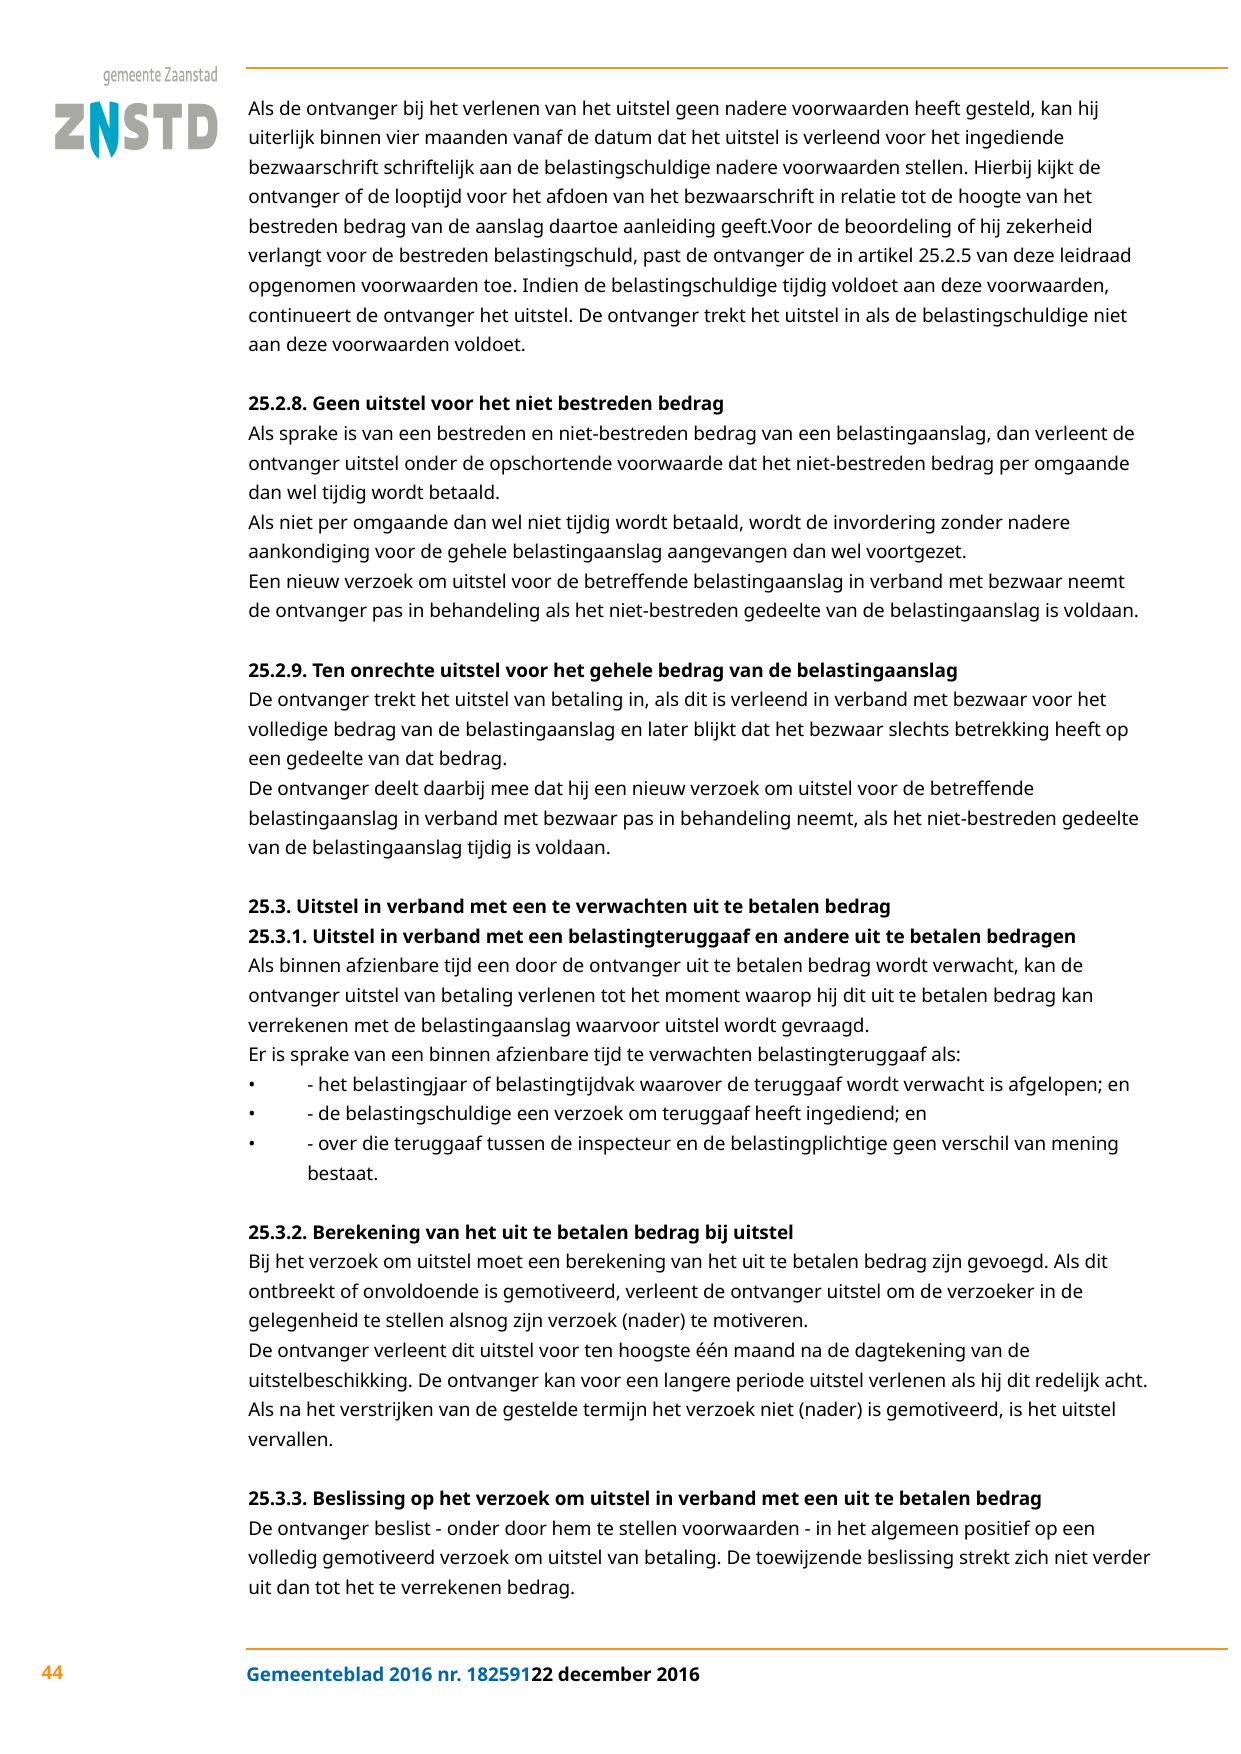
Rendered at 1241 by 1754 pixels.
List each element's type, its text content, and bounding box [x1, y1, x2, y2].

list - over die teruggaaf tussen de inspecteur en de belastingplichtige geen verschil van mening bestaat. [248, 1130, 1152, 1186]
list - het belastingjaar of belastingtijdvak waarover de teruggaaf wordt verwacht is afgelopen; en [248, 1071, 1152, 1097]
text Als sprake is van een bestreden en niet-bestreden bedrag van een belastingaanslag, dan verleent de ontvanger uitstel onder de opschortende voorwaarde dat het niet-bestreden bedrag per omgaande dan wel tijdig wordt betaald. [248, 420, 1152, 505]
text 25.3.1. Uitstel in verband met een belastingteruggaaf en andere uit te betalen bedragen [248, 923, 1152, 949]
text Als de ontvanger bij het verlenen van het uitstel geen nadere voorwaarden heeft gesteld, kan hij uiterlijk binnen vier maanden vanaf de datum dat het uitstel is verleend voor het ingediende bezwaarschrift schriftelijk aan de belastingschuldige nadere voorwaarden stellen. Hierbij kijkt de ontvanger of de looptijd voor het afdoen van het bezwaarschrift in relatie tot de hoogte van het bestreden bedrag van de aanslag daartoe aanleiding geeft.Voor de beoordeling of hij zekerheid verlangt voor de bestreden belastingschuld, past de ontvanger de in artikel 25.2.5 van deze leidraad opgenomen voorwaarden toe. Indien de belastingschuldige tijdig voldoet aan deze voorwaarden, continueert de ontvanger het uitstel. De ontvanger trekt het uitstel in als de belastingschuldige niet aan deze voorwaarden voldoet. [248, 95, 1152, 357]
text Een nieuw verzoek om uitstel voor de betreffende belastingaanslag in verband met bezwaar neemt de ontvanger pas in behandeling als het niet-bestreden gedeelte van de belastingaanslag is voldaan. [248, 568, 1152, 623]
text Als binnen afzienbare tijd een door de ontvanger uit te betalen bedrag wordt verwacht, kan de ontvanger uitstel van betaling verlenen tot het moment waarop hij dit uit te betalen bedrag kan verrekenen met de belastingaanslag waarvoor uitstel wordt gevraagd. [248, 953, 1152, 1038]
list - de belastingschuldige een verzoek om teruggaaf heeft ingediend; en [248, 1101, 1152, 1126]
text Als niet per omgaande dan wel niet tijdig wordt betaald, wordt de invordering zonder nadere aankondiging voor de gehele belastingaanslag aangevangen dan wel voortgezet. [248, 509, 1152, 564]
text 25.3.2. Berekening van het uit te betalen bedrag bij uitstel [248, 1219, 1152, 1245]
picture [41, 47, 231, 172]
text 25.3. Uitstel in verband met een te verwachten uit te betalen bedrag [248, 893, 1152, 919]
text Als na het verstrijken van de gestelde termijn het verzoek niet (nader) is gemotiveerd, is het uitstel vervallen. [248, 1396, 1152, 1452]
text 25.2.9. Ten onrechte uitstel voor het gehele bedrag van de belastingaanslag [248, 657, 1152, 683]
text 25.2.8. Geen uitstel voor het niet bestreden bedrag [248, 391, 1152, 416]
text Bij het verzoek om uitstel moet een berekening van het uit te betalen bedrag zijn gevoegd. Als dit ontbreekt of onvoldoende is gemotiveerd, verleent de ontvanger uitstel om de verzoeker in de gelegenheid te stellen alsnog zijn verzoek (nader) te motiveren. [248, 1248, 1152, 1333]
text De ontvanger verleent dit uitstel voor ten hoogste één maand na de dagtekening van de uitstelbeschikking. De ontvanger kan voor een langere periode uitstel verlenen als hij dit redelijk acht. [248, 1337, 1152, 1393]
text De ontvanger beslist - onder door hem te stellen voorwaarden - in het algemeen positief op een volledig gemotiveerd verzoek om uitstel van betaling. De toewijzende beslissing strekt zich niet verder uit dan tot het te verrekenen bedrag. [248, 1515, 1152, 1600]
text 25.3.3. Beslissing op het verzoek om uitstel in verband met een uit te betalen bedrag [248, 1485, 1152, 1511]
text Er is sprake van een binnen afzienbare tijd te verwachten belastingteruggaaf als: [248, 1041, 1152, 1067]
text De ontvanger trekt het uitstel van betaling in, als dit is verleend in verband met bezwaar voor het volledige bedrag van de belastingaanslag en later blijkt dat het bezwaar slechts betrekking heeft op een gedeelte van dat bedrag. [248, 686, 1152, 771]
text De ontvanger deelt daarbij mee dat hij een nieuw verzoek om uitstel voor de betreffende belastingaanslag in verband met bezwaar pas in behandeling neemt, als het niet-bestreden gedeelte van de belastingaanslag tijdig is voldaan. [248, 775, 1152, 860]
